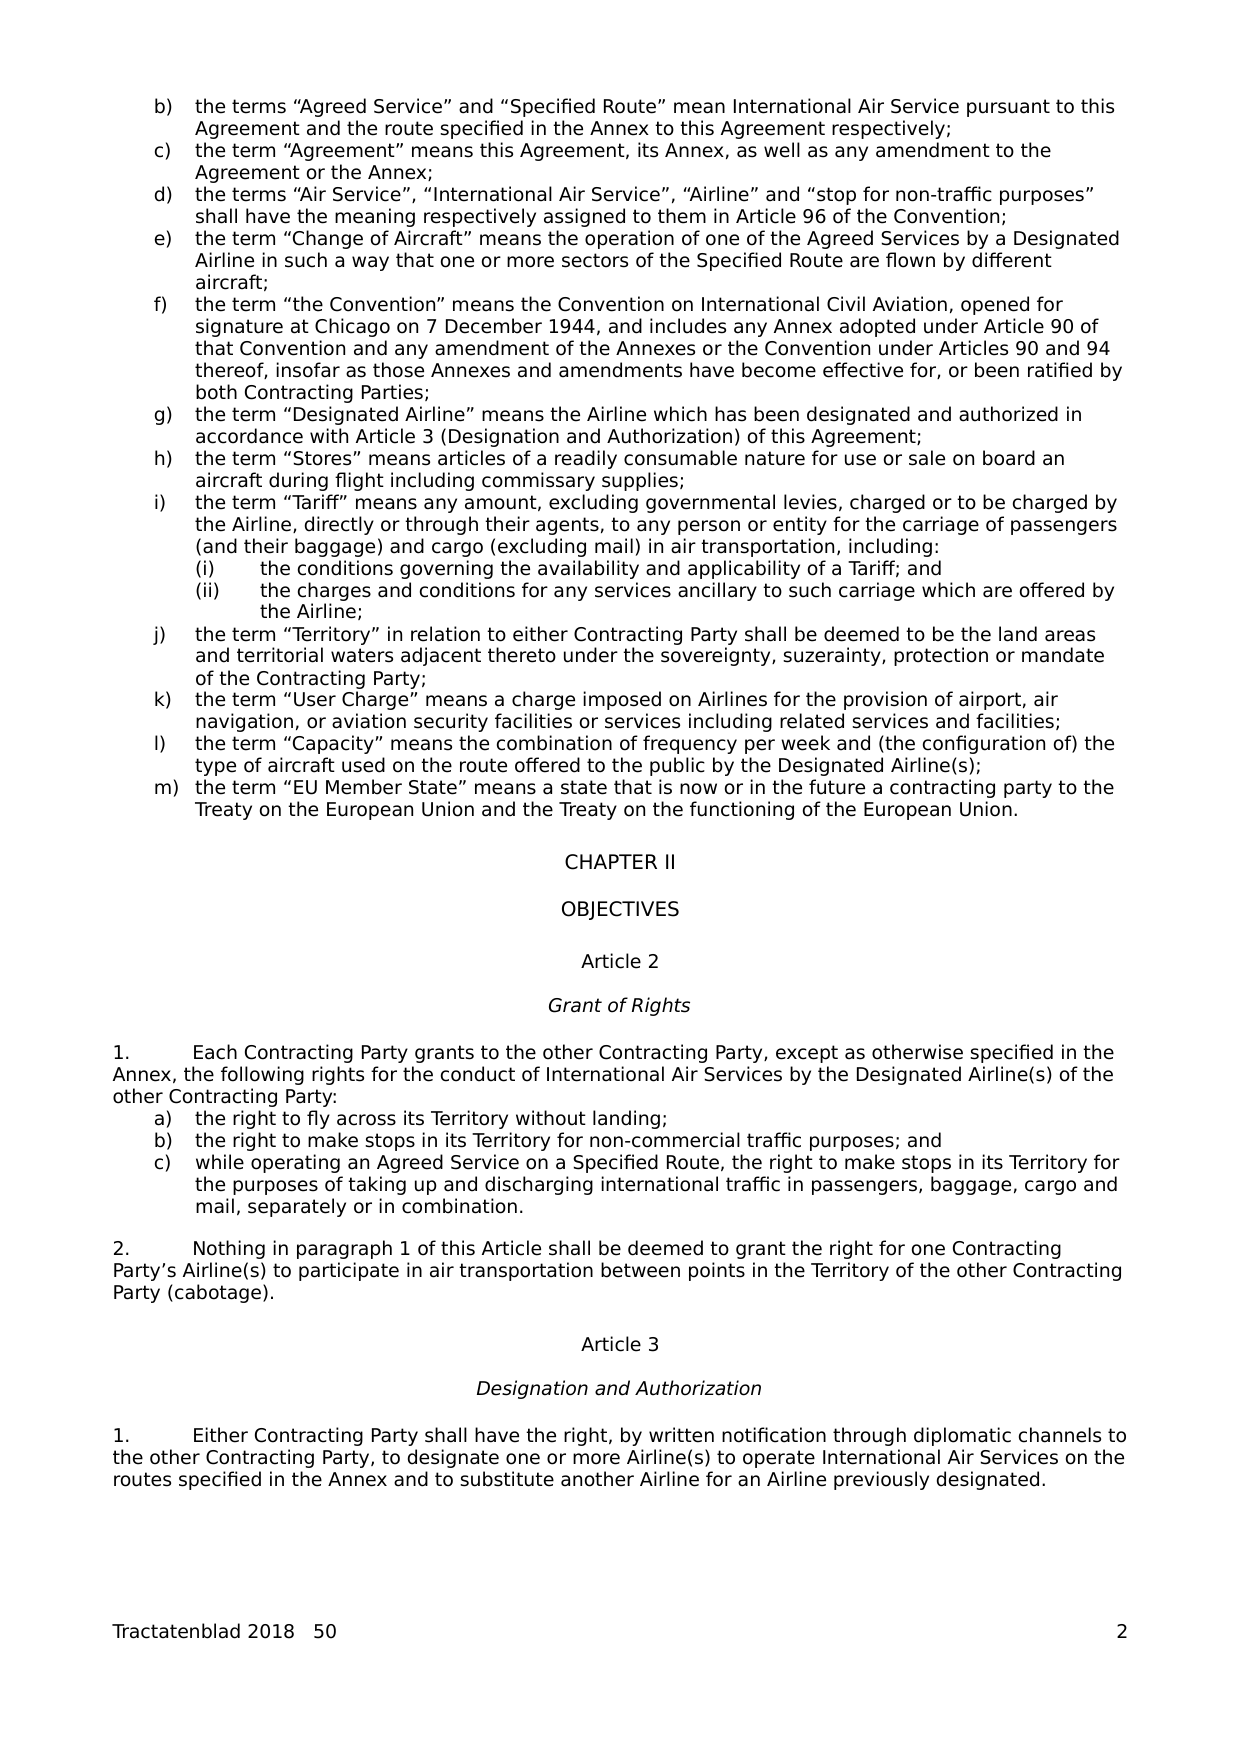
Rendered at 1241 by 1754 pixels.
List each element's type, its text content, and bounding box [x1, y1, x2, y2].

subtitle CHAPTER II OBJECTIVES [112, 851, 1128, 921]
text c) while operating an Agreed Service on a Specified Route, the right to make stops in its Territory for the purposes of taking up and discharging international traffic in passengers, baggage, cargo and mail, separately or in combination. [153, 1152, 1128, 1218]
text (ii) the charges and conditions for any services ancillary to such carriage which are offered by the Airline; [195, 579, 1128, 623]
text d) the terms “Air Service”, “International Air Service”, “Airline” and “stop for non-traffic purposes” shall have the meaning respectively assigned to them in Article 96 of the Convention; [153, 184, 1128, 228]
text k) the term “User Charge” means a charge imposed on Airlines for the provision of airport, air navigation, or aviation security facilities or services including related services and facilities; [153, 689, 1128, 733]
text l) the term “Capacity” means the combination of frequency per week and (the configuration of) the type of aircraft used on the route offered to the public by the Designated Airline(s); [153, 733, 1128, 777]
text b) the terms “Agreed Service” and “Specified Route” mean International Air Service pursuant to this Agreement and the route specified in the Annex to this Agreement respectively; [153, 96, 1128, 140]
text h) the term “Stores” means articles of a readily consumable nature for use or sale on board an aircraft during flight including commissary supplies; [153, 448, 1128, 492]
text m) the term “EU Member State” means a state that is now or in the future a contracting party to the Treaty on the European Union and the Treaty on the functioning of the European Union. [153, 777, 1128, 821]
subtitle Article 2 Grant of Rights [112, 951, 1128, 1017]
text g) the term “Designated Airline” means the Airline which has been designated and authorized in accordance with Article 3 (Designation and Authorization) of this Agreement; [153, 404, 1128, 448]
text (i) the conditions governing the availability and applicability of a Tariff; and [195, 557, 1128, 579]
text j) the term “Territory” in relation to either Contracting Party shall be deemed to be the land areas and territorial waters adjacent thereto under the sovereignty, suzerainty, protection or mandate of the Contracting Party; [153, 623, 1128, 689]
text i) the term “Tariff” means any amount, excluding governmental levies, charged or to be charged by the Airline, directly or through their agents, to any person or entity for the carriage of passengers (and their baggage) and cargo (excluding mail) in air transportation, including: [153, 492, 1128, 557]
text c) the term “Agreement” means this Agreement, its Annex, as well as any amendment to the Agreement or the Annex; [153, 140, 1128, 184]
subtitle Article 3 Designation and Authorization [112, 1334, 1128, 1400]
text b) the right to make stops in its Territory for non-commercial traffic purposes; and [153, 1130, 1128, 1152]
text f) the term “the Convention” means the Convention on International Civil Aviation, opened for signature at Chicago on 7 December 1944, and includes any Annex adopted under Article 90 of that Convention and any amendment of the Annexes or the Convention under Articles 90 and 94 thereof, insofar as those Annexes and amendments have become effective for, or been ratified by both Contracting Parties; [153, 294, 1128, 404]
text a) the right to fly across its Territory without landing; [153, 1108, 1128, 1130]
text 2. Nothing in paragraph 1 of this Article shall be deemed to grant the right for one Contracting Party’s Airline(s) to participate in air transportation between points in the Territory of the other Contracting Party (cabotage). [112, 1238, 1128, 1304]
text 1. Each Contracting Party grants to the other Contracting Party, except as otherwise specified in the Annex, the following rights for the conduct of International Air Services by the Designated Airline(s) of the other Contracting Party: [112, 1042, 1128, 1108]
text e) the term “Change of Aircraft” means the operation of one of the Agreed Services by a Designated Airline in such a way that one or more sectors of the Specified Route are flown by different aircraft; [153, 228, 1128, 294]
text 1. Either Contracting Party shall have the right, by written notification through diplomatic channels to the other Contracting Party, to designate one or more Airline(s) to operate International Air Services on the routes specified in the Annex and to substitute another Airline for an Airline previously designated. [112, 1425, 1128, 1491]
